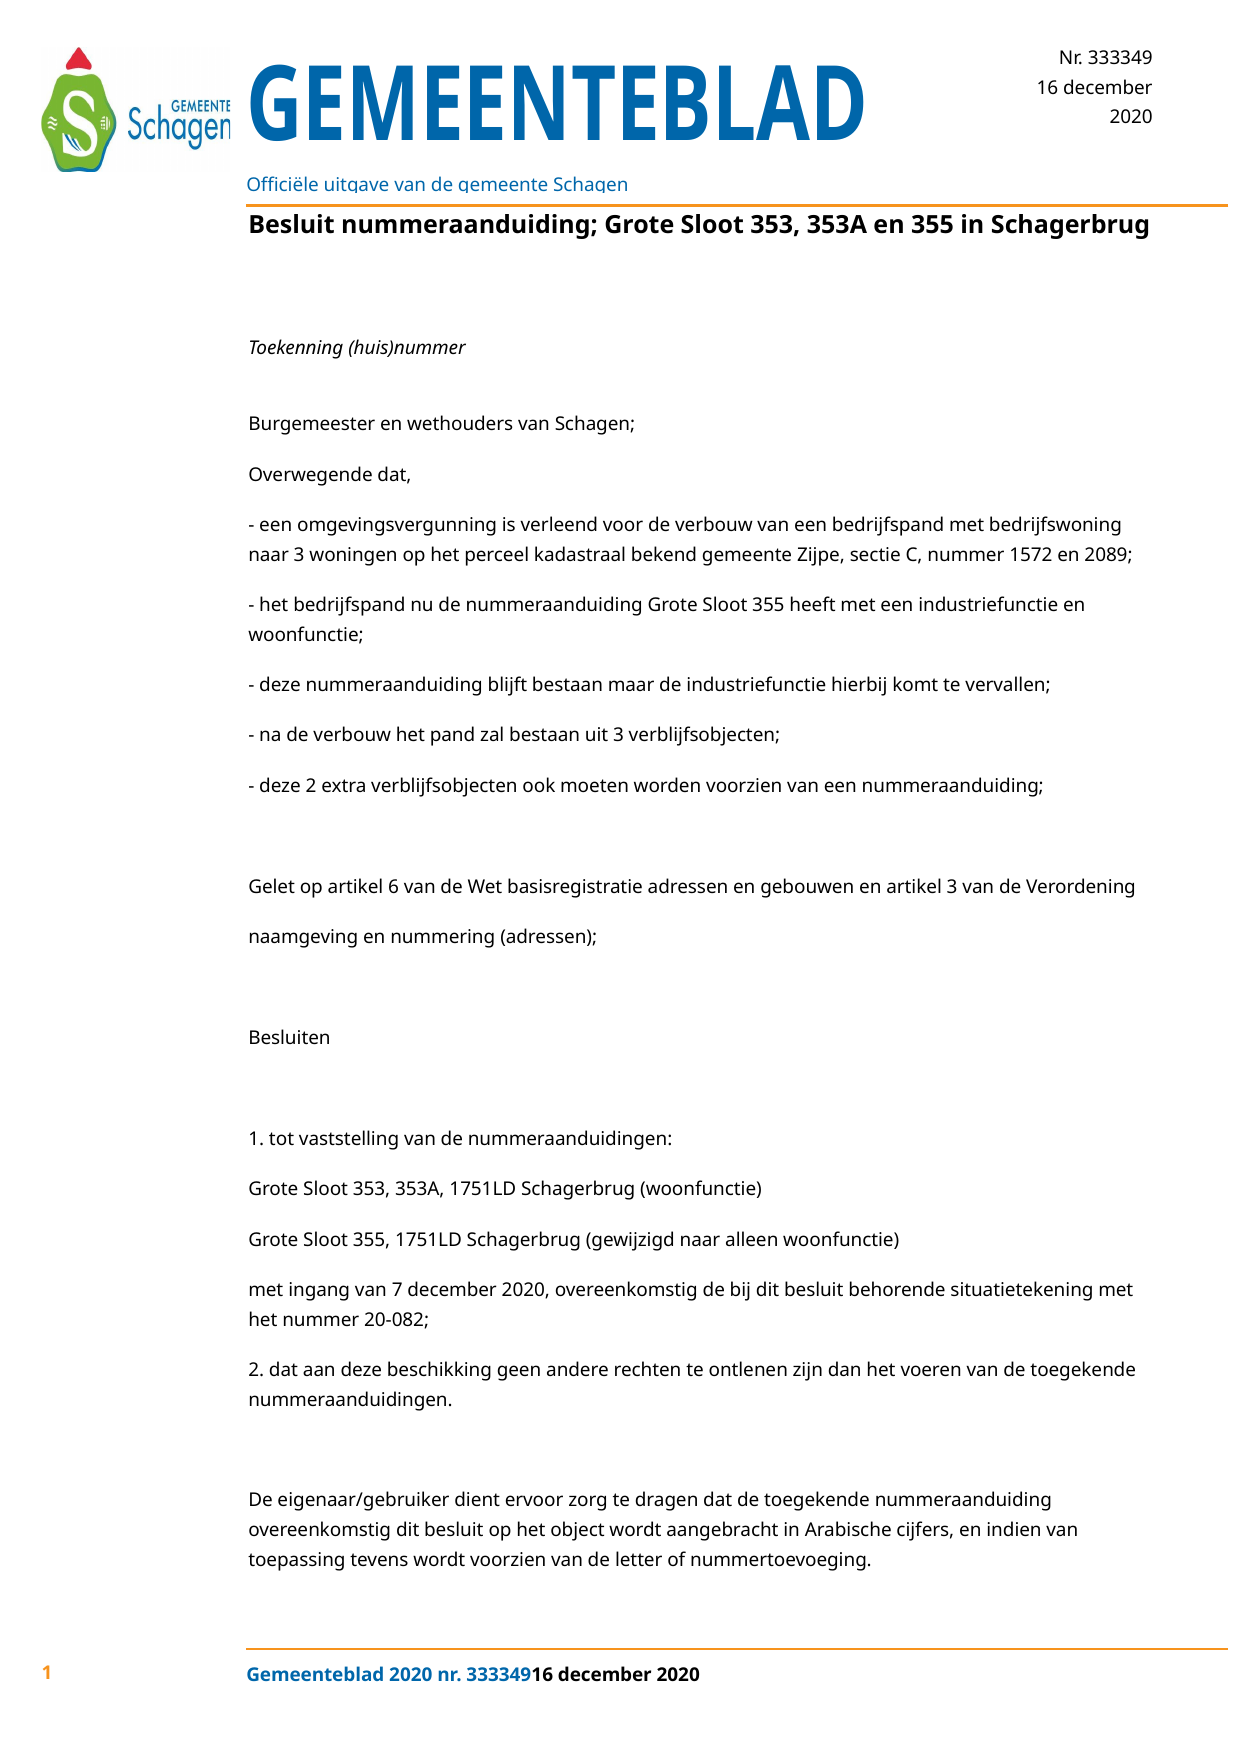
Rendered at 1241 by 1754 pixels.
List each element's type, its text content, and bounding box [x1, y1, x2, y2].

text - na de verbouw het pand zal bestaan uit 3 verblijfsobjecten; [248, 722, 1152, 747]
picture [41, 47, 231, 172]
text 1. tot vaststelling van de nummeraanduidingen: [248, 1125, 1152, 1151]
text Grote Sloot 355, 1751LD Schagerbrug (gewijzigd naar alleen woonfunctie) [248, 1226, 1152, 1252]
text Grote Sloot 353, 353A, 1751LD Schagerbrug (woonfunctie) [248, 1175, 1152, 1201]
text Besluiten [248, 1024, 1152, 1050]
text Overwegende dat, [248, 461, 1152, 487]
text - deze nummeraanduiding blijft bestaan maar de industriefunctie hierbij komt te vervallen; [248, 671, 1152, 697]
text naamgeving en nummering (adressen); [248, 923, 1152, 949]
text Gelet op artikel 6 van de Wet basisregistratie adressen en gebouwen en artikel 3 van de Verordening [248, 873, 1152, 899]
text Besluit nummeraanduiding; Grote Sloot 353, 353A en 355 in Schagerbrug [248, 207, 1152, 241]
text 2. dat aan deze beschikking geen andere rechten te ontlenen zijn dan het voeren van de toegekende nummeraanduidingen. [248, 1356, 1152, 1412]
text met ingang van 7 december 2020, overeenkomstig de bij dit besluit behorende situatietekening met het nummer 20-082; [248, 1276, 1152, 1332]
text - een omgevingsvergunning is verleend voor de verbouw van een bedrijfspand met bedrijfswoning naar 3 woningen op het perceel kadastraal bekend gemeente Zijpe, sectie C, nummer 1572 en 2089; [248, 511, 1152, 567]
text Burgemeester en wethouders van Schagen; [248, 410, 1152, 436]
text Toekenning (huis)nummer [248, 334, 1152, 360]
text De eigenaar/gebruiker dient ervoor zorg te dragen dat de toegekende nummeraanduiding overeenkomstig dit besluit op het object wordt aangebracht in Arabische cijfers, en indien van toepassing tevens wordt voorzien van de letter of nummertoevoeging. [248, 1487, 1152, 1572]
text - deze 2 extra verblijfsobjecten ook moeten worden voorzien van een nummeraanduiding; [248, 772, 1152, 798]
text - het bedrijfspand nu de nummeraanduiding Grote Sloot 355 heeft met een industriefunctie en woonfunctie; [248, 591, 1152, 647]
